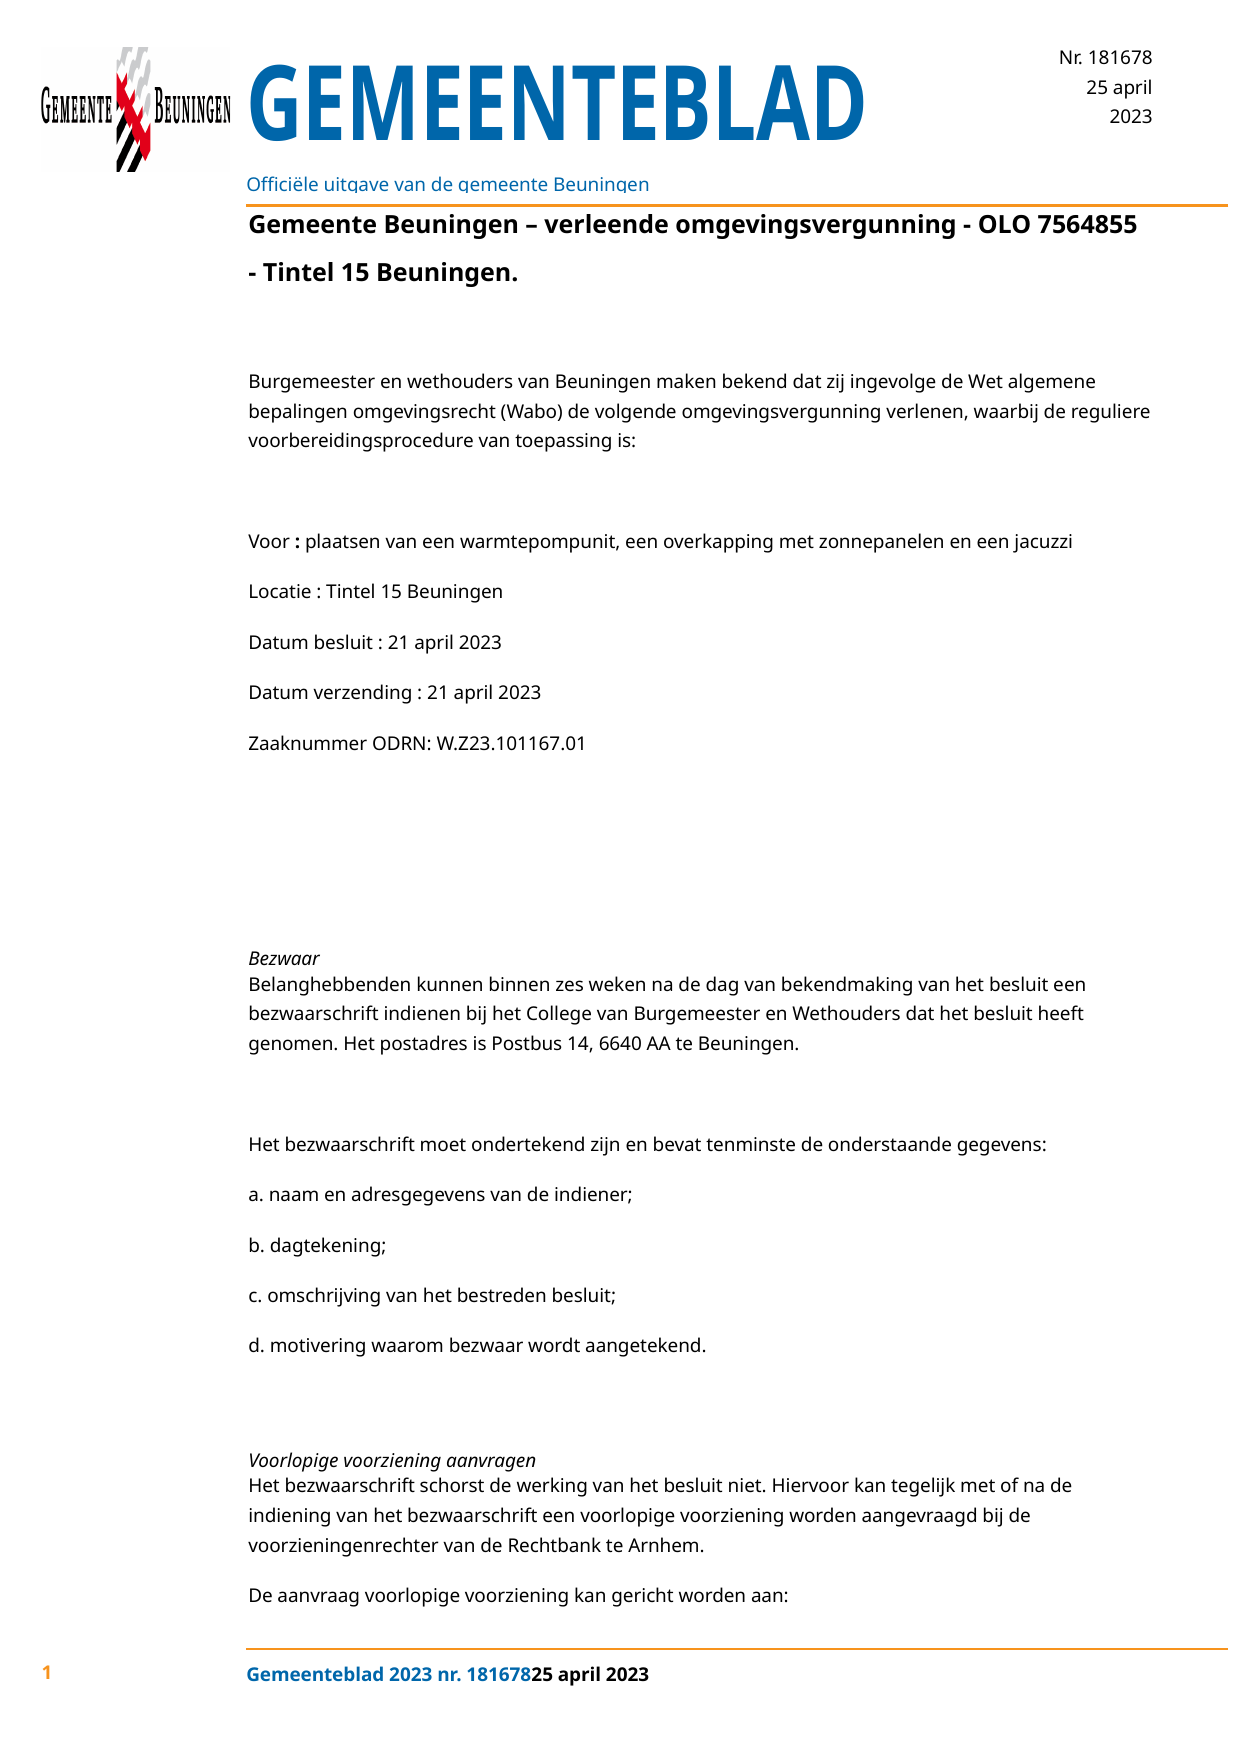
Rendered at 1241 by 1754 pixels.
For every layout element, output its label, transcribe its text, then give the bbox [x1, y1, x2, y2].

text De aanvraag voorlopige voorziening kan gericht worden aan: [248, 1582, 1152, 1608]
text a. naam en adresgegevens van de indiener; [248, 1181, 1152, 1207]
text Het bezwaarschrift moet ondertekend zijn en bevat tenminste de onderstaande gegevens: [248, 1131, 1152, 1157]
picture [41, 47, 231, 172]
text Datum verzending : 21 april 2023 [248, 679, 1152, 705]
text Datum besluit : 21 april 2023 [248, 629, 1152, 655]
text Het bezwaarschrift schorst de werking van het besluit niet. Hiervoor kan tegelijk met of na de indiening van het bezwaarschrift een voorlopige voorziening worden aangevraagd bij de voorzieningenrechter van de Rechtbank te Arnhem. [248, 1473, 1152, 1558]
text Burgemeester en wethouders van Beuningen maken bekend dat zij ingevolge de Wet algemene bepalingen omgevingsrecht (Wabo) de volgende omgevingsvergunning verlenen, waarbij de reguliere voorbereidingsprocedure van toepassing is: [248, 368, 1152, 453]
text Gemeente Beuningen – verleende omgevingsvergunning - OLO 7564855 - Tintel 15 Beuningen. [248, 207, 1152, 288]
text Zaaknummer ODRN: W.Z23.101167.01 [248, 730, 1152, 756]
text c. omschrijving van het bestreden besluit; [248, 1282, 1152, 1308]
text d. motivering waarom bezwaar wordt aangetekend. [248, 1333, 1152, 1358]
text Bezwaar [248, 945, 1152, 971]
text Voor : plaatsen van een warmtepompunit, een overkapping met zonnepanelen en een jacuzzi [248, 528, 1152, 554]
text Locatie : Tintel 15 Beuningen [248, 579, 1152, 604]
text Voorlopige voorziening aanvragen [248, 1447, 1152, 1473]
text b. dagtekening; [248, 1232, 1152, 1257]
text Belanghebbenden kunnen binnen zes weken na de dag van bekendmaking van het besluit een bezwaarschrift indienen bij het College van Burgemeester en Wethouders dat het besluit heeft genomen. Het postadres is Postbus 14, 6640 AA te Beuningen. [248, 971, 1152, 1056]
